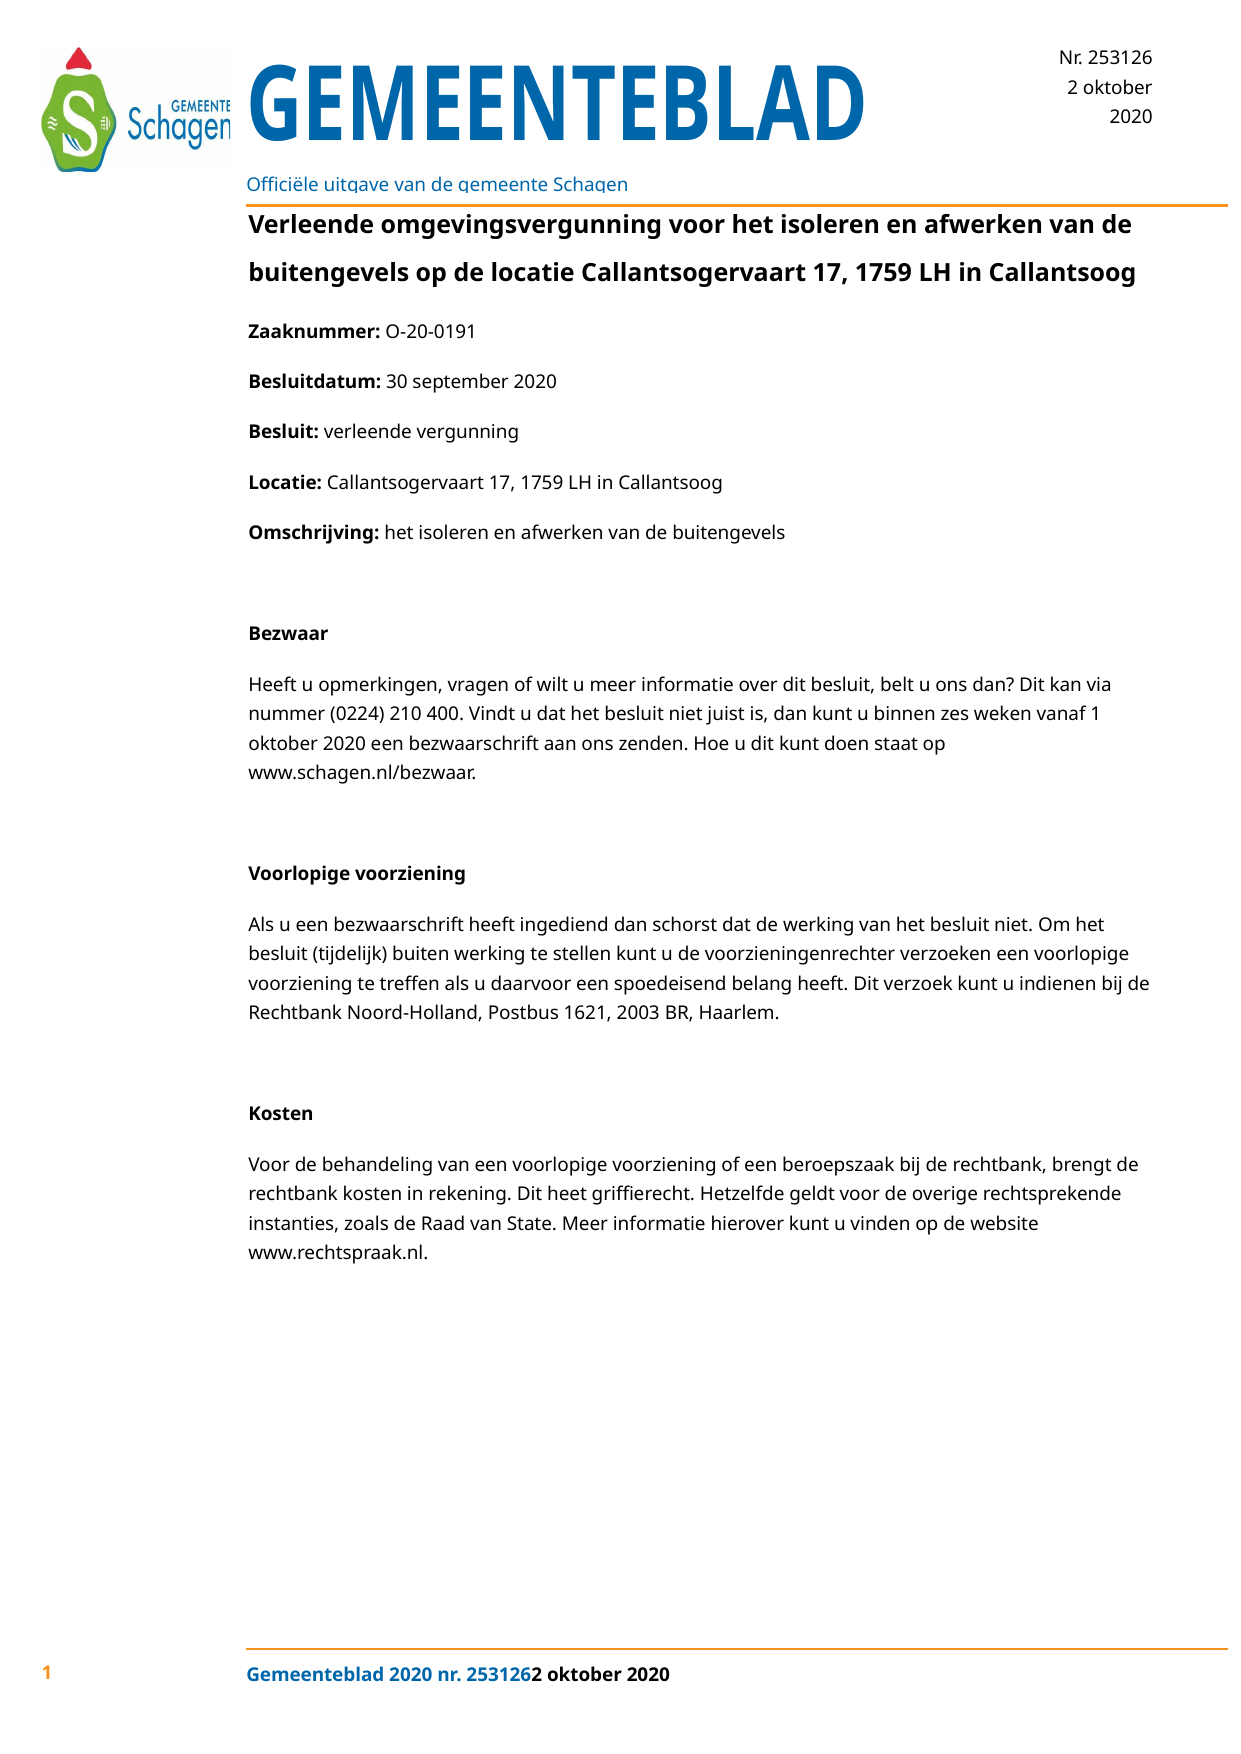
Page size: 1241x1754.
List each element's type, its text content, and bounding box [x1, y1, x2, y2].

text Omschrijving: het isoleren en afwerken van de buitengevels [248, 519, 1152, 545]
text Kosten [248, 1100, 1152, 1126]
text Zaaknummer: O-20-0191 [248, 318, 1152, 344]
picture [41, 47, 231, 172]
text Heeft u opmerkingen, vragen of wilt u meer informatie over dit besluit, belt u ons dan? Dit kan via nummer (0224) 210 400. Vindt u dat het besluit niet juist is, dan kunt u binnen zes weken vanaf 1 oktober 2020 een bezwaarschrift aan ons zenden. Hoe u dit kunt doen staat op www.schagen.nl/bezwaar. [248, 671, 1152, 785]
text Verleende omgevingsvergunning voor het isoleren en afwerken van de buitengevels op de locatie Callantsogervaart 17, 1759 LH in Callantsoog [248, 207, 1152, 288]
text Als u een bezwaarschrift heeft ingediend dan schorst dat de werking van het besluit niet. Om het besluit (tijdelijk) buiten werking te stellen kunt u de voorzieningenrechter verzoeken een voorlopige voorziening te treffen als u daarvoor een spoedeisend belang heeft. Dit verzoek kunt u indienen bij de Rechtbank Noord-Holland, Postbus 1621, 2003 BR, Haarlem. [248, 911, 1152, 1025]
text Bezwaar [248, 620, 1152, 646]
text Locatie: Callantsogervaart 17, 1759 LH in Callantsoog [248, 469, 1152, 495]
text Besluitdatum: 30 september 2020 [248, 368, 1152, 394]
text Besluit: verleende vergunning [248, 419, 1152, 444]
text Voor de behandeling van een voorlopige voorziening of een beroepszaak bij de rechtbank, brengt de rechtbank kosten in rekening. Dit heet griffierecht. Hetzelfde geldt voor de overige rechtsprekende instanties, zoals de Raad van State. Meer informatie hierover kunt u vinden op de website www.rechtspraak.nl. [248, 1151, 1152, 1265]
text Voorlopige voorziening [248, 860, 1152, 886]
